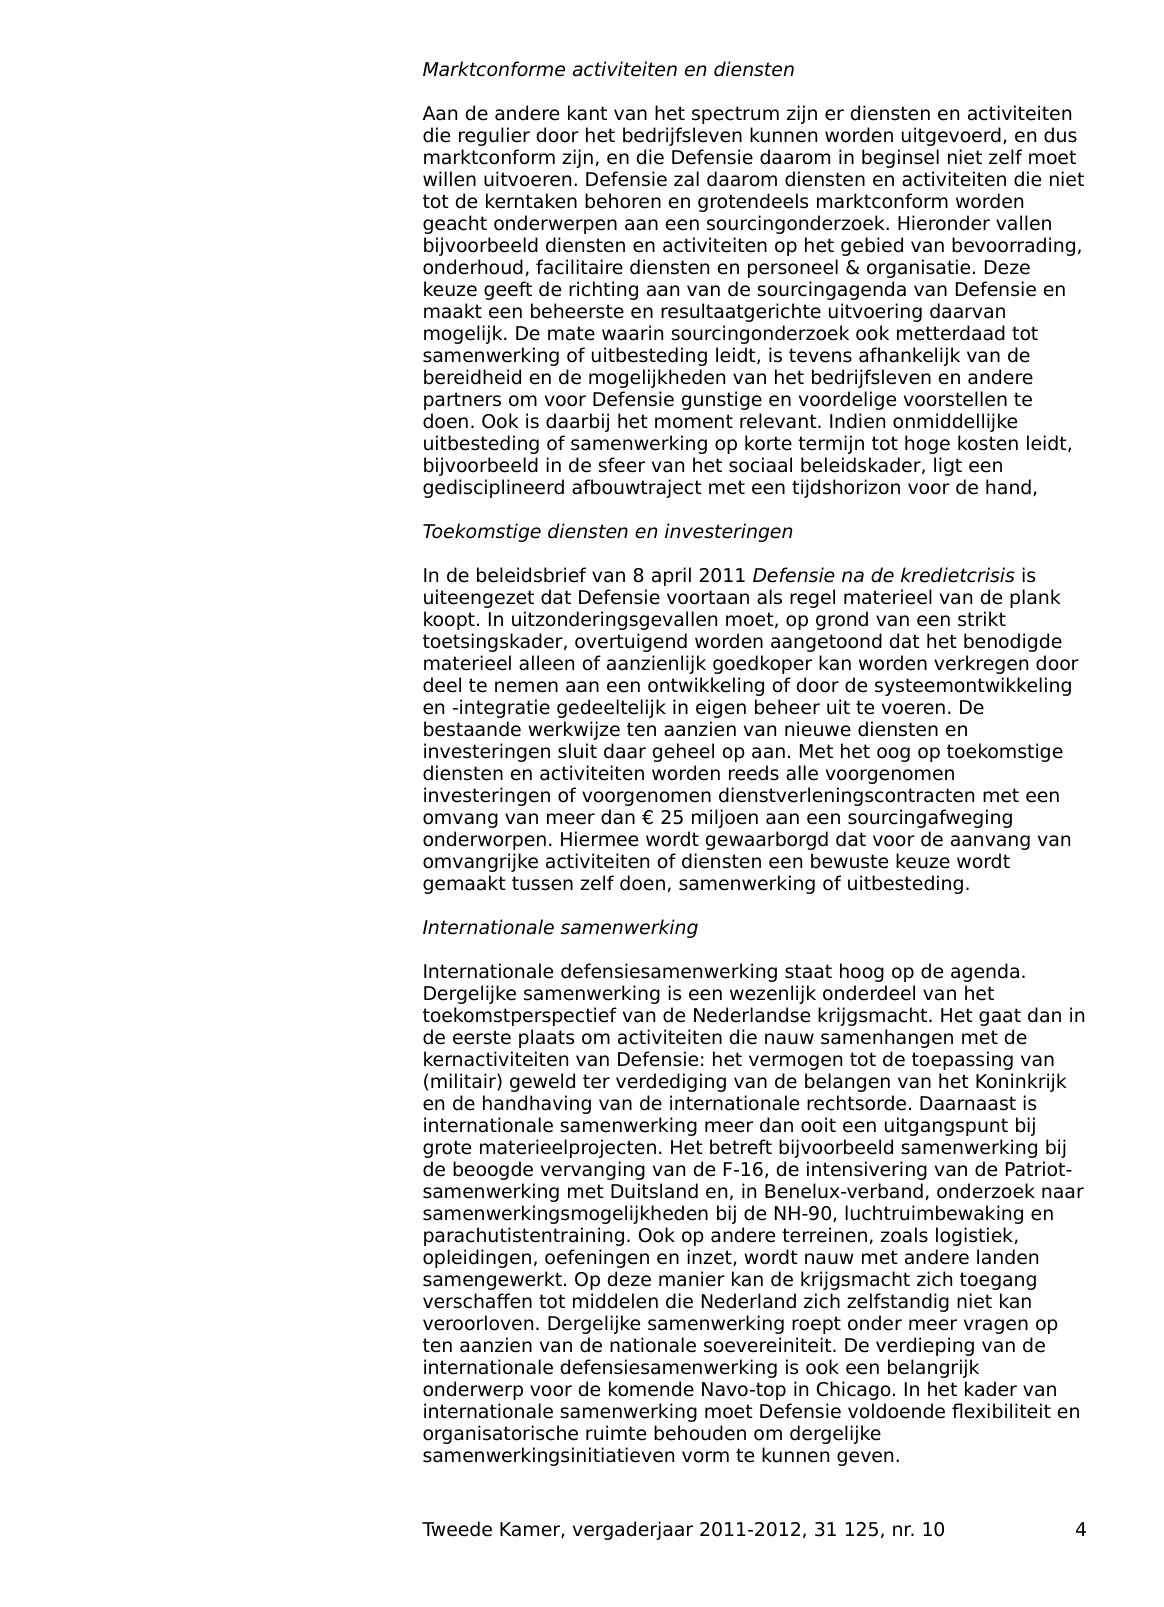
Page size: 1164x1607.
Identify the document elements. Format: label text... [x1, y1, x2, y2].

subtitle Toekomstige diensten en investeringen [422, 521, 1087, 543]
text In de beleidsbrief van 8 april 2011 Defensie na de kredietcrisis is uiteengezet dat Defensie voortaan als regel materieel van de plank koopt. In uitzonderingsgevallen moet, op grond van een strikt toetsingskader, overtuigend worden aangetoond dat het benodigde materieel alleen of aanzienlijk goedkoper kan worden verkregen door deel te nemen aan een ontwikkeling of door de systeemontwikkeling en -integratie gedeeltelijk in eigen beheer uit te voeren. De bestaande werkwijze ten aanzien van nieuwe diensten en investeringen sluit daar geheel op aan. Met het oog op toekomstige diensten en activiteiten worden reeds alle voorgenomen investeringen of voorgenomen dienstverleningscontracten met een omvang van meer dan € 25 miljoen aan een sourcingafweging onderworpen. Hiermee wordt gewaarborgd dat voor de aanvang van omvangrijke activiteiten of diensten een bewuste keuze wordt gemaakt tussen zelf doen, samenwerking of uitbesteding. [422, 565, 1087, 895]
subtitle Marktconforme activiteiten en diensten [422, 59, 1087, 81]
text Internationale defensiesamenwerking staat hoog op de agenda. Dergelijke samenwerking is een wezenlijk onderdeel van het toekomstperspectief van de Nederlandse krijgsmacht. Het gaat dan in de eerste plaats om activiteiten die nauw samenhangen met de kernactiviteiten van Defensie: het vermogen tot de toepassing van (militair) geweld ter verdediging van de belangen van het Koninkrijk en de handhaving van de internationale rechtsorde. Daarnaast is internationale samenwerking meer dan ooit een uitgangspunt bij grote materieelprojecten. Het betreft bijvoorbeeld samenwerking bij de beoogde vervanging van de F-16, de intensivering van de Patriot-samenwerking met Duitsland en, in Benelux-verband, onderzoek naar samenwerkingsmogelijkheden bij de NH-90, luchtruimbewaking en parachutistentraining. Ook op andere terreinen, zoals logistiek, opleidingen, oefeningen en inzet, wordt nauw met andere landen samengewerkt. Op deze manier kan de krijgsmacht zich toegang verschaffen tot middelen die Nederland zich zelfstandig niet kan veroorloven. Dergelijke samenwerking roept onder meer vragen op ten aanzien van de nationale soevereiniteit. De verdieping van de internationale defensiesamenwerking is ook een belangrijk onderwerp voor de komende Navo-top in Chicago. In het kader van internationale samenwerking moet Defensie voldoende flexibiliteit en organisatorische ruimte behouden om dergelijke samenwerkingsinitiatieven vorm te kunnen geven. [422, 961, 1087, 1467]
subtitle Internationale samenwerking [422, 917, 1087, 939]
text Aan de andere kant van het spectrum zijn er diensten en activiteiten die regulier door het bedrijfsleven kunnen worden uitgevoerd, en dus marktconform zijn, en die Defensie daarom in beginsel niet zelf moet willen uitvoeren. Defensie zal daarom diensten en activiteiten die niet tot de kerntaken behoren en grotendeels marktconform worden geacht onderwerpen aan een sourcingonderzoek. Hieronder vallen bijvoorbeeld diensten en activiteiten op het gebied van bevoorrading, onderhoud, facilitaire diensten en personeel & organisatie. Deze keuze geeft de richting aan van de sourcingagenda van Defensie en maakt een beheerste en resultaatgerichte uitvoering daarvan mogelijk. De mate waarin sourcingonderzoek ook metterdaad tot samenwerking of uitbesteding leidt, is tevens afhankelijk van de bereidheid en de mogelijkheden van het bedrijfsleven en andere partners om voor Defensie gunstige en voordelige voorstellen te doen. Ook is daarbij het moment relevant. Indien onmiddellijke uitbesteding of samenwerking op korte termijn tot hoge kosten leidt, bijvoorbeeld in de sfeer van het sociaal beleidskader, ligt een gedisciplineerd afbouwtraject met een tijdshorizon voor de hand, [422, 103, 1087, 499]
